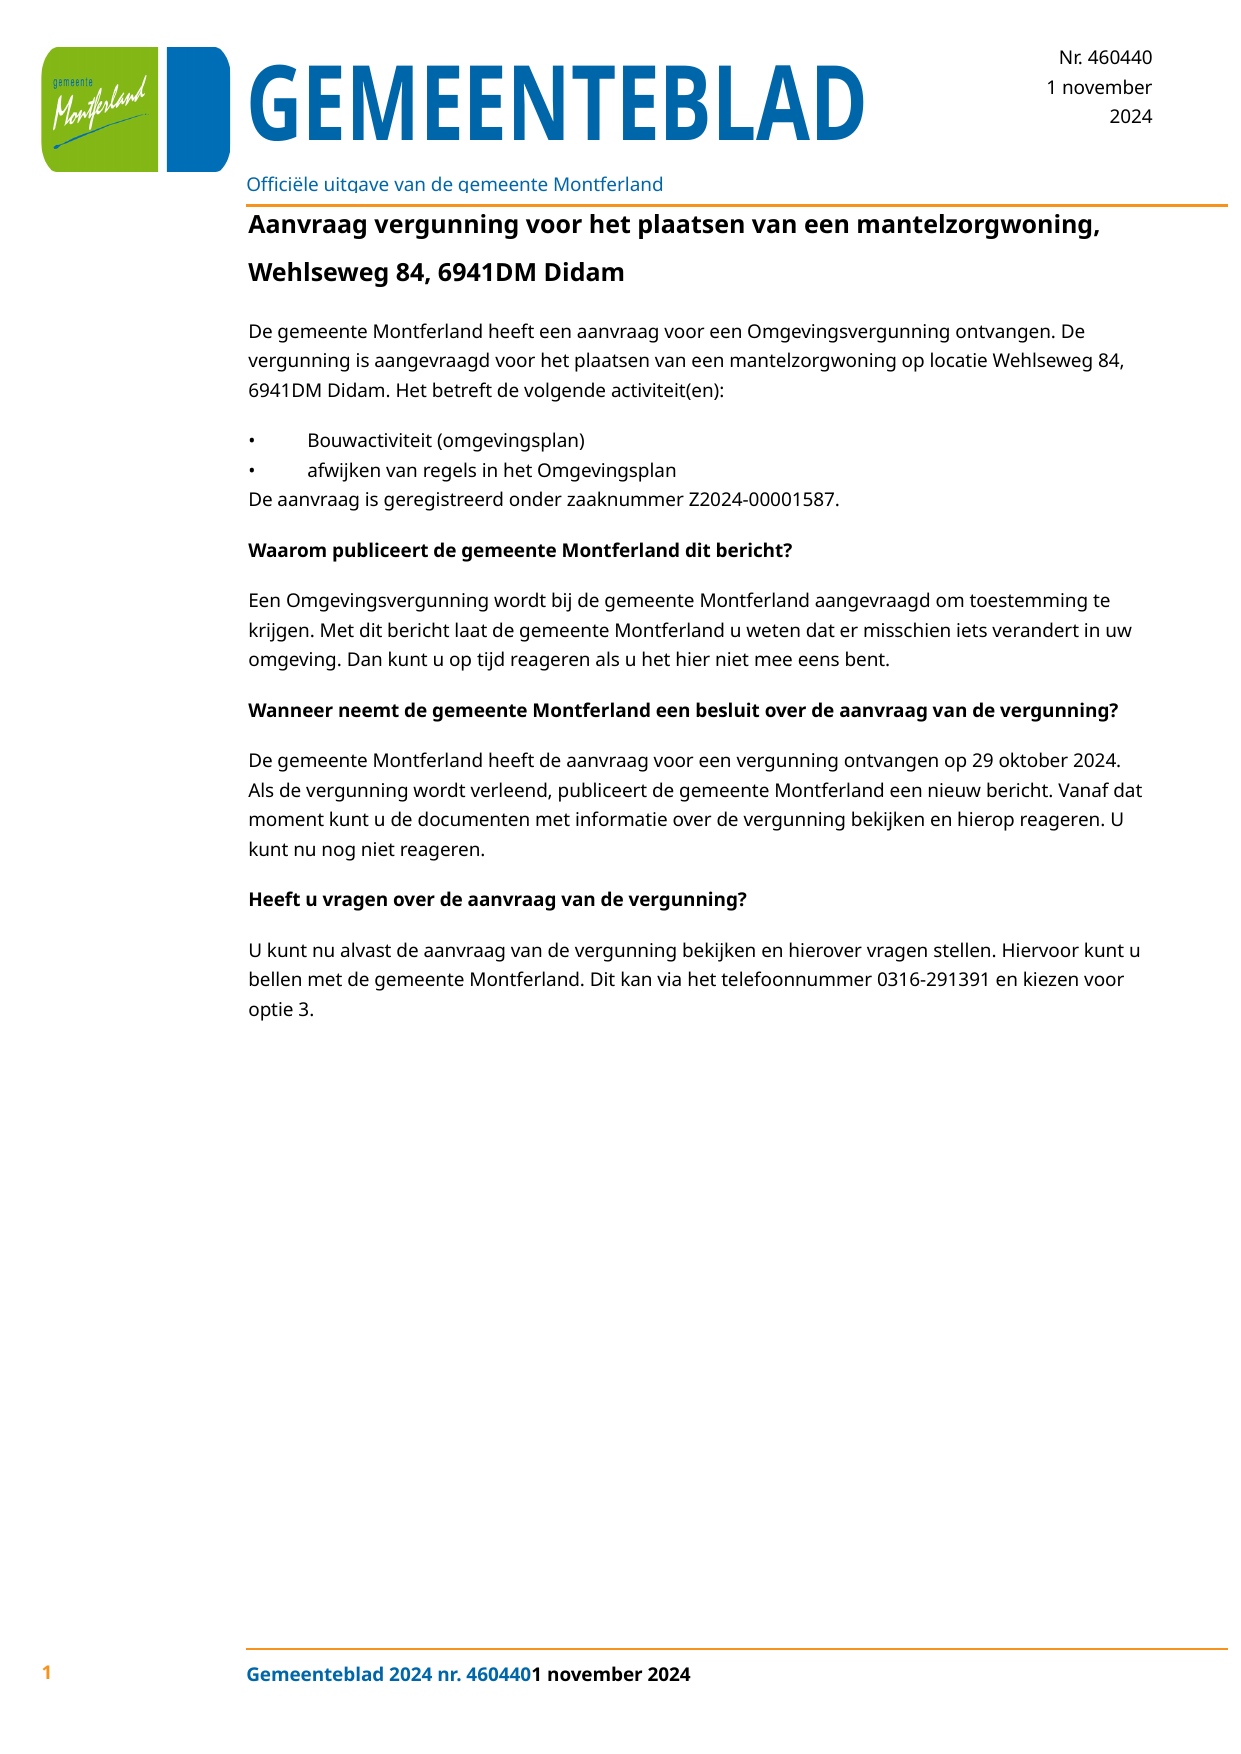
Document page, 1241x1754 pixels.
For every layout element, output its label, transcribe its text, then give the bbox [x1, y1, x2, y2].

text De gemeente Montferland heeft de aanvraag voor een vergunning ontvangen op 29 oktober 2024. Als de vergunning wordt verleend, publiceert de gemeente Montferland een nieuw bericht. Vanaf dat moment kunt u de documenten met informatie over de vergunning bekijken en hierop reageren. U kunt nu nog niet reageren. [248, 747, 1152, 862]
text De aanvraag is geregistreerd onder zaaknummer Z2024-00001587. [248, 487, 1152, 512]
text De gemeente Montferland heeft een aanvraag voor een Omgevingsvergunning ontvangen. De vergunning is aangevraagd voor het plaatsen van een mantelzorgwoning op locatie Wehlseweg 84, 6941DM Didam. Het betreft de volgende activiteit(en): [248, 318, 1152, 403]
list afwijken van regels in het Omgevingsplan [248, 457, 1152, 483]
list Bouwactiviteit (omgevingsplan) [248, 427, 1152, 453]
text Wanneer neemt de gemeente Montferland een besluit over de aanvraag van de vergunning? [248, 697, 1152, 723]
text U kunt nu alvast de aanvraag van de vergunning bekijken en hierover vragen stellen. Hiervoor kunt u bellen met de gemeente Montferland. Dit kan via het telefoonnummer 0316-291391 en kiezen voor optie 3. [248, 937, 1152, 1022]
picture [41, 47, 231, 172]
text Aanvraag vergunning voor het plaatsen van een mantelzorgwoning, Wehlseweg 84, 6941DM Didam [248, 207, 1152, 288]
text Heeft u vragen over de aanvraag van de vergunning? [248, 887, 1152, 912]
text Waarom publiceert de gemeente Montferland dit bericht? [248, 537, 1152, 563]
text Een Omgevingsvergunning wordt bij de gemeente Montferland aangevraagd om toestemming te krijgen. Met dit bericht laat de gemeente Montferland u weten dat er misschien iets verandert in uw omgeving. Dan kunt u op tijd reageren als u het hier niet mee eens bent. [248, 587, 1152, 672]
